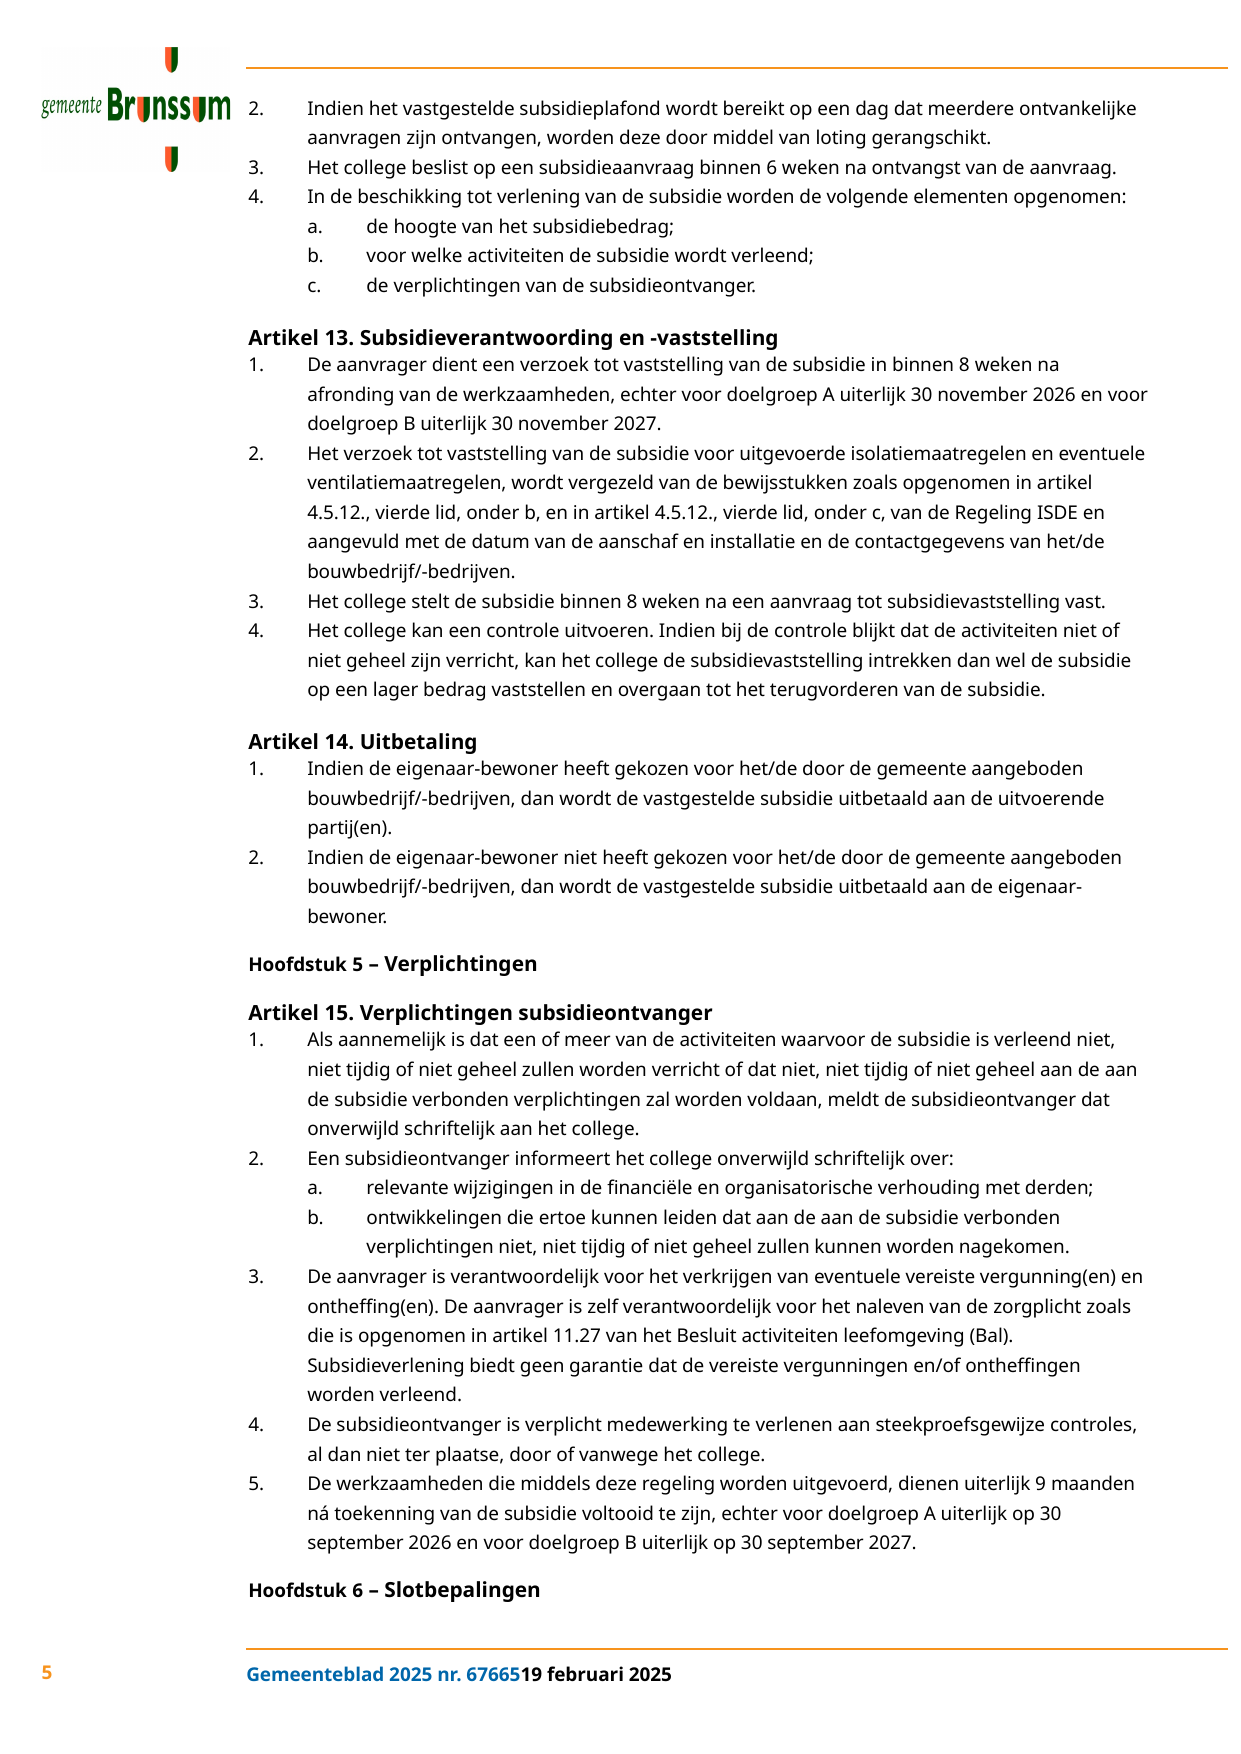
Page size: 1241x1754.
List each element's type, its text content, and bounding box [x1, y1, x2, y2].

text Artikel 13. Subsidieverantwoording en -vaststelling [248, 323, 1152, 351]
list Het college stelt de subsidie binnen 8 weken na een aanvraag tot subsidievaststelling vast. [248, 588, 1152, 613]
list relevante wijzigingen in de financiële en organisatorische verhouding met derden; [307, 1174, 1152, 1200]
list Indien het vastgestelde subsidieplafond wordt bereikt op een dag dat meerdere ontvankelijke aanvragen zijn ontvangen, worden deze door middel van loting gerangschikt. [248, 95, 1152, 150]
list Als aannemelijk is dat een of meer van de activiteiten waarvoor de subsidie is verleend niet, niet tijdig of niet geheel zullen worden verricht of dat niet, niet tijdig of niet geheel aan de aan de subsidie verbonden verplichtingen zal worden voldaan, meldt de subsidieontvanger dat onverwijld schriftelijk aan het college. [248, 1027, 1152, 1141]
list Indien de eigenaar-bewoner niet heeft gekozen voor het/de door de gemeente aangeboden bouwbedrijf/-bedrijven, dan wordt de vastgestelde subsidie uitbetaald aan de eigenaar-bewoner. [248, 844, 1152, 929]
list Het college beslist op een subsidieaanvraag binnen 6 weken na ontvangst van de aanvraag. [248, 154, 1152, 180]
list In de beschikking tot verlening van de subsidie worden de volgende elementen opgenomen: [248, 183, 1152, 209]
list De subsidieontvanger is verplicht medewerking te verlenen aan steekproefsgewijze controles, al dan niet ter plaatse, door of vanwege het college. [248, 1411, 1152, 1467]
text Artikel 15. Verplichtingen subsidieontvanger [248, 998, 1152, 1027]
list Het college kan een controle uitvoeren. Indien bij de controle blijkt dat de activiteiten niet of niet geheel zijn verricht, kan het college de subsidievaststelling intrekken dan wel de subsidie op een lager bedrag vaststellen en overgaan tot het terugvorderen van de subsidie. [248, 617, 1152, 702]
list De aanvrager is verantwoordelijk voor het verkrijgen van eventuele vereiste vergunning(en) en ontheffing(en). De aanvrager is zelf verantwoordelijk voor het naleven van de zorgplicht zoals die is opgenomen in artikel 11.27 van het Besluit activiteiten leefomgeving (Bal). Subsidieverlening biedt geen garantie dat de vereiste vergunningen en/of ontheffingen worden verleend. [248, 1263, 1152, 1407]
list Het verzoek tot vaststelling van de subsidie voor uitgevoerde isolatiemaatregelen en eventuele ventilatiemaatregelen, wordt vergezeld van de bewijsstukken zoals opgenomen in artikel 4.5.12., vierde lid, onder b, en in artikel 4.5.12., vierde lid, onder c, van de Regeling ISDE en aangevuld met de datum van de aanschaf en installatie en de contactgegevens van het/de bouwbedrijf/-bedrijven. [248, 440, 1152, 584]
picture [41, 47, 231, 172]
list voor welke activiteiten de subsidie wordt verleend; [307, 243, 1152, 268]
text Hoofdstuk 6 – Slotbepalingen [248, 1575, 1152, 1604]
list De aanvrager dient een verzoek tot vaststelling van de subsidie in binnen 8 weken na afronding van de werkzaamheden, echter voor doelgroep A uiterlijk 30 november 2026 en voor doelgroep B uiterlijk 30 november 2027. [248, 351, 1152, 436]
text Hoofdstuk 5 – Verplichtingen [248, 949, 1152, 977]
list De werkzaamheden die middels deze regeling worden uitgevoerd, dienen uiterlijk 9 maanden ná toekenning van de subsidie voltooid te zijn, echter voor doelgroep A uiterlijk op 30 september 2026 en voor doelgroep B uiterlijk op 30 september 2027. [248, 1470, 1152, 1555]
list Een subsidieontvanger informeert het college onverwijld schriftelijk over: [248, 1145, 1152, 1171]
list Indien de eigenaar-bewoner heeft gekozen voor het/de door de gemeente aangeboden bouwbedrijf/-bedrijven, dan wordt de vastgestelde subsidie uitbetaald aan de uitvoerende partij(en). [248, 755, 1152, 840]
list de verplichtingen van de subsidieontvanger. [307, 272, 1152, 298]
text Artikel 14. Uitbetaling [248, 727, 1152, 755]
list ontwikkelingen die ertoe kunnen leiden dat aan de aan de subsidie verbonden verplichtingen niet, niet tijdig of niet geheel zullen kunnen worden nagekomen. [307, 1204, 1152, 1259]
list de hoogte van het subsidiebedrag; [307, 213, 1152, 239]
